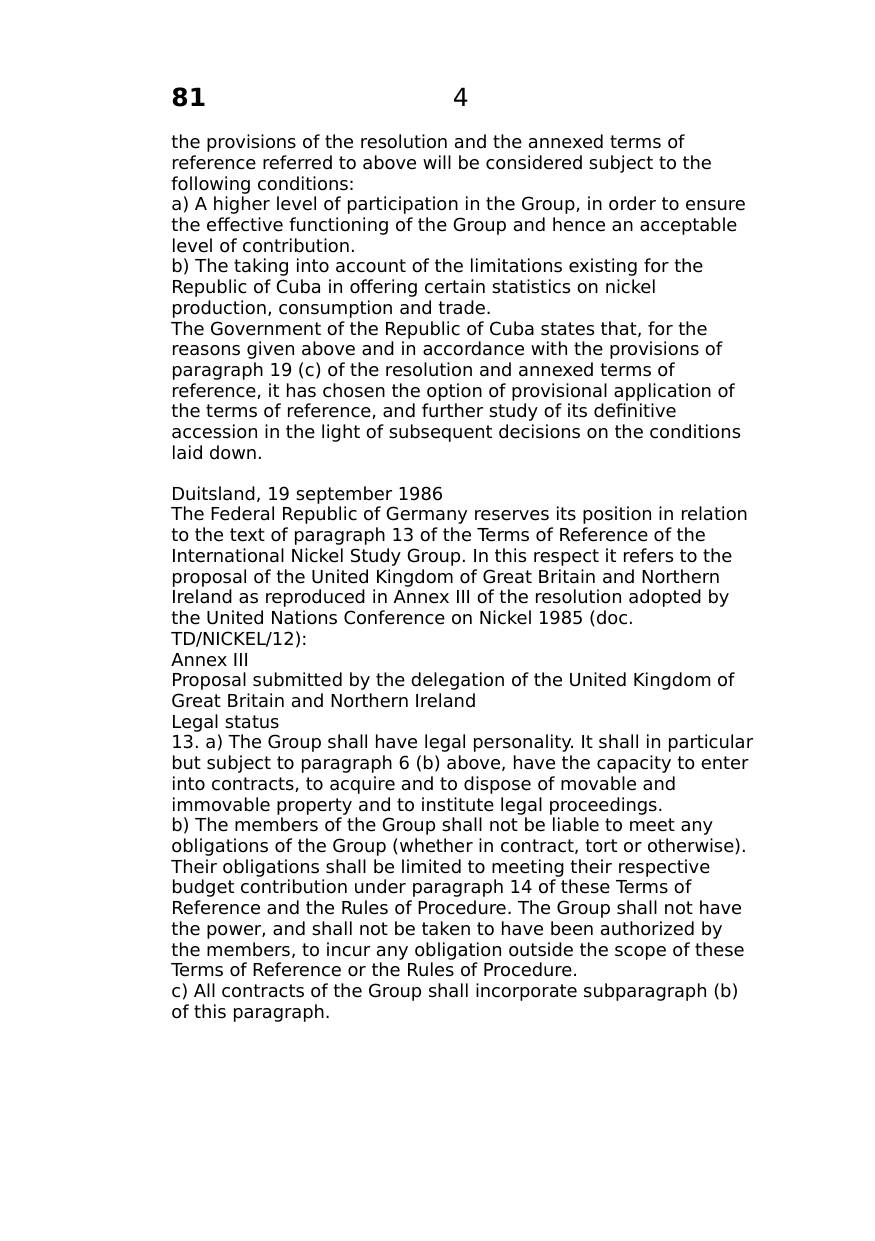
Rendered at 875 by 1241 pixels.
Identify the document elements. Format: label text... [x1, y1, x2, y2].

text 13. a) The Group shall have legal personality. It shall in particular but subject to paragraph 6 (b) above, have the capacity to enter into contracts, to acquire and to dispose of movable and immovable property and to institute legal proceedings. [171, 732, 756, 815]
text c) All contracts of the Group shall incorporate subparagraph (b) of this paragraph. [171, 981, 756, 1022]
text The Government of the Republic of Cuba states that, for the reasons given above and in accordance with the provisions of paragraph 19 (c) of the resolution and annexed terms of reference, it has chosen the option of provisional application of the terms of reference, and further study of its definitive accession in the light of subsequent decisions on the conditions laid down. [171, 318, 756, 463]
text b) The members of the Group shall not be liable to meet any obligations of the Group (whether in contract, tort or otherwise). Their obligations shall be limited to meeting their respective budget contribution under paragraph 14 of these Terms of Reference and the Rules of Procedure. The Group shall not have the power, and shall not be taken to have been authorized by the members, to incur any obligation outside the scope of these Terms of Reference or the Rules of Procedure. [171, 815, 756, 981]
text a) A higher level of participation in the Group, in order to ensure the effective functioning of the Group and hence an acceptable level of contribution. [171, 194, 756, 256]
text Proposal submitted by the delegation of the United Kingdom of Great Britain and Northern Ireland [171, 670, 756, 712]
text Duitsland, 19 september 1986 [171, 483, 756, 504]
text The Federal Republic of Germany reserves its position in relation to the text of paragraph 13 of the Terms of Reference of the International Nickel Study Group. In this respect it refers to the proposal of the United Kingdom of Great Britain and Northern Ireland as reproduced in Annex III of the resolution adopted by the United Nations Conference on Nickel 1985 (doc. TD/NICKEL/12): [171, 504, 756, 649]
text Legal status [171, 712, 756, 732]
text the provisions of the resolution and the annexed terms of reference referred to above will be considered subject to the following conditions: [171, 132, 756, 194]
text b) The taking into account of the limitations existing for the Republic of Cuba in offering certain statistics on nickel production, consumption and trade. [171, 256, 756, 318]
text Annex III [171, 649, 756, 670]
